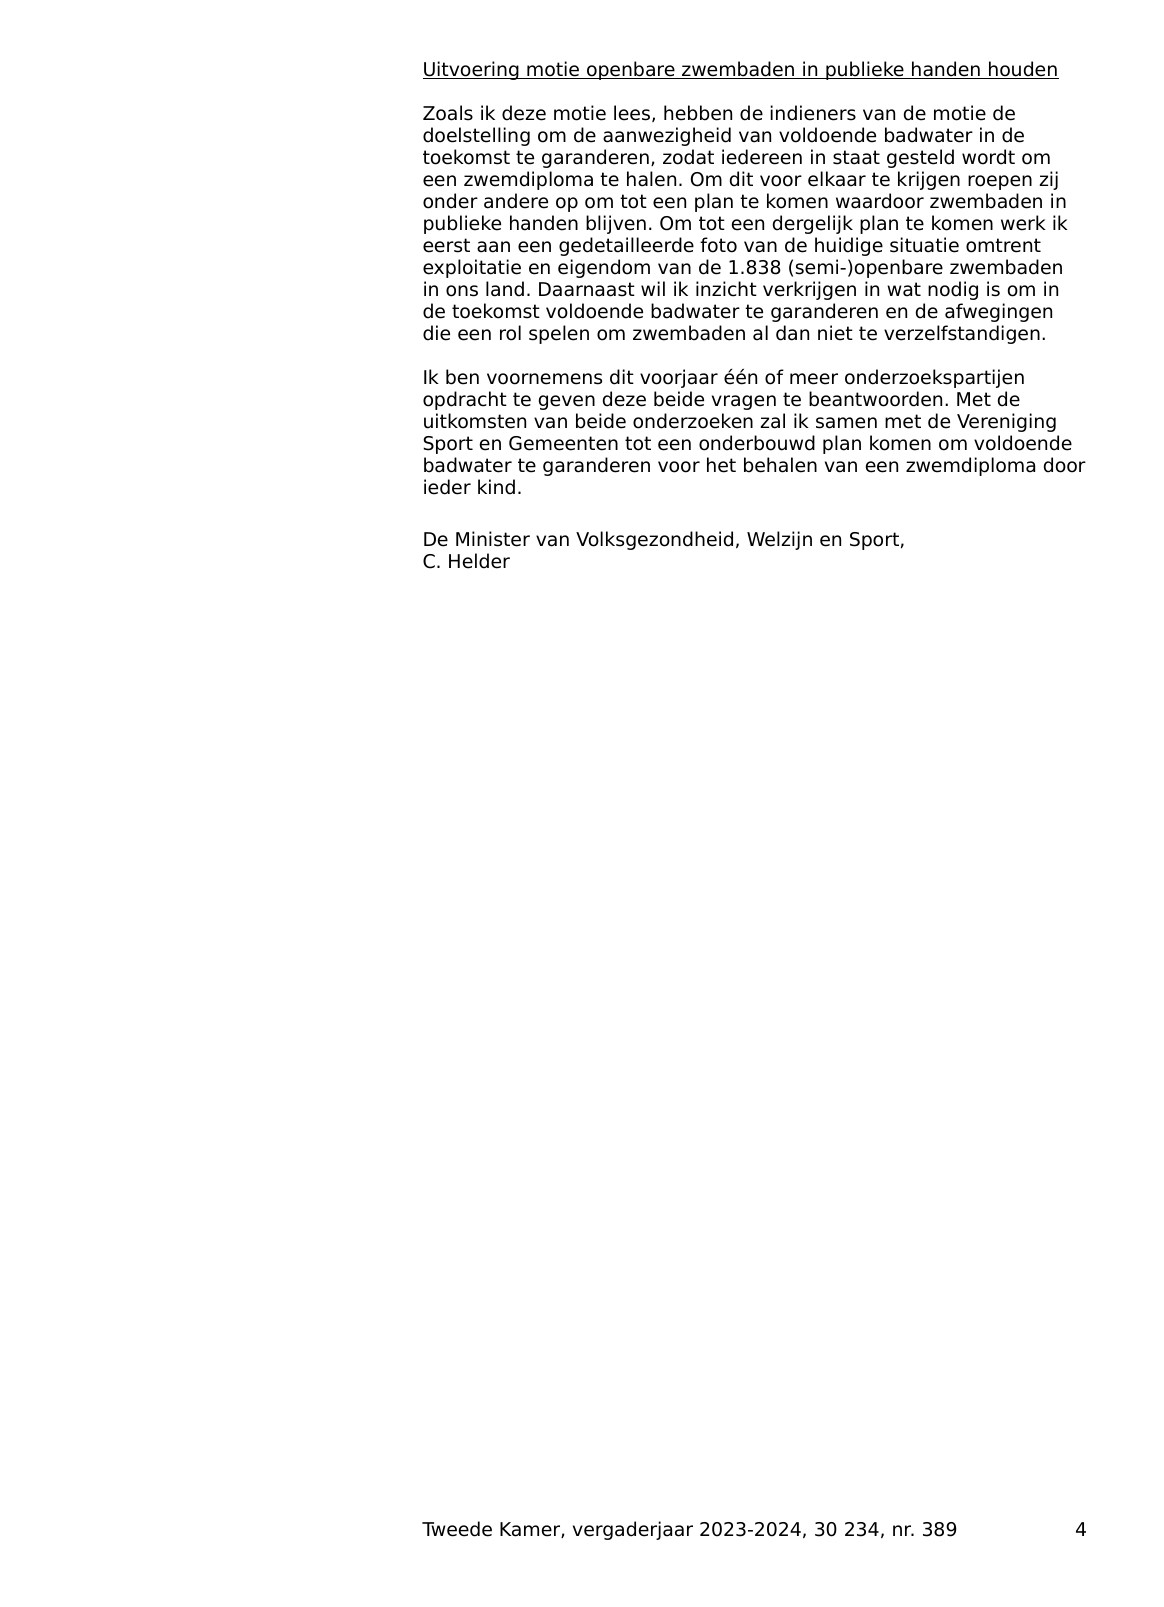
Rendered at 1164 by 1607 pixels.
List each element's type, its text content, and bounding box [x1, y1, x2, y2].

text Zoals ik deze motie lees, hebben de indieners van de motie de doelstelling om de aanwezigheid van voldoende badwater in de toekomst te garanderen, zodat iedereen in staat gesteld wordt om een zwemdiploma te halen. Om dit voor elkaar te krijgen roepen zij onder andere op om tot een plan te komen waardoor zwembaden in publieke handen blijven. Om tot een dergelijk plan te komen werk ik eerst aan een gedetailleerde foto van de huidige situatie omtrent exploitatie en eigendom van de 1.838 (semi-)openbare zwembaden in ons land. Daarnaast wil ik inzicht verkrijgen in wat nodig is om in de toekomst voldoende badwater te garanderen en de afwegingen die een rol spelen om zwembaden al dan niet te verzelfstandigen. [422, 103, 1087, 345]
text De Minister van Volksgezondheid, Welzijn en Sport, C. Helder [422, 529, 1087, 573]
text Ik ben voornemens dit voorjaar één of meer onderzoekspartijen opdracht te geven deze beide vragen te beantwoorden. Met de uitkomsten van beide onderzoeken zal ik samen met de Vereniging Sport en Gemeenten tot een onderbouwd plan komen om voldoende badwater te garanderen voor het behalen van een zwemdiploma door ieder kind. [422, 367, 1087, 499]
subtitle Uitvoering motie openbare zwembaden in publieke handen houden [422, 59, 1087, 81]
